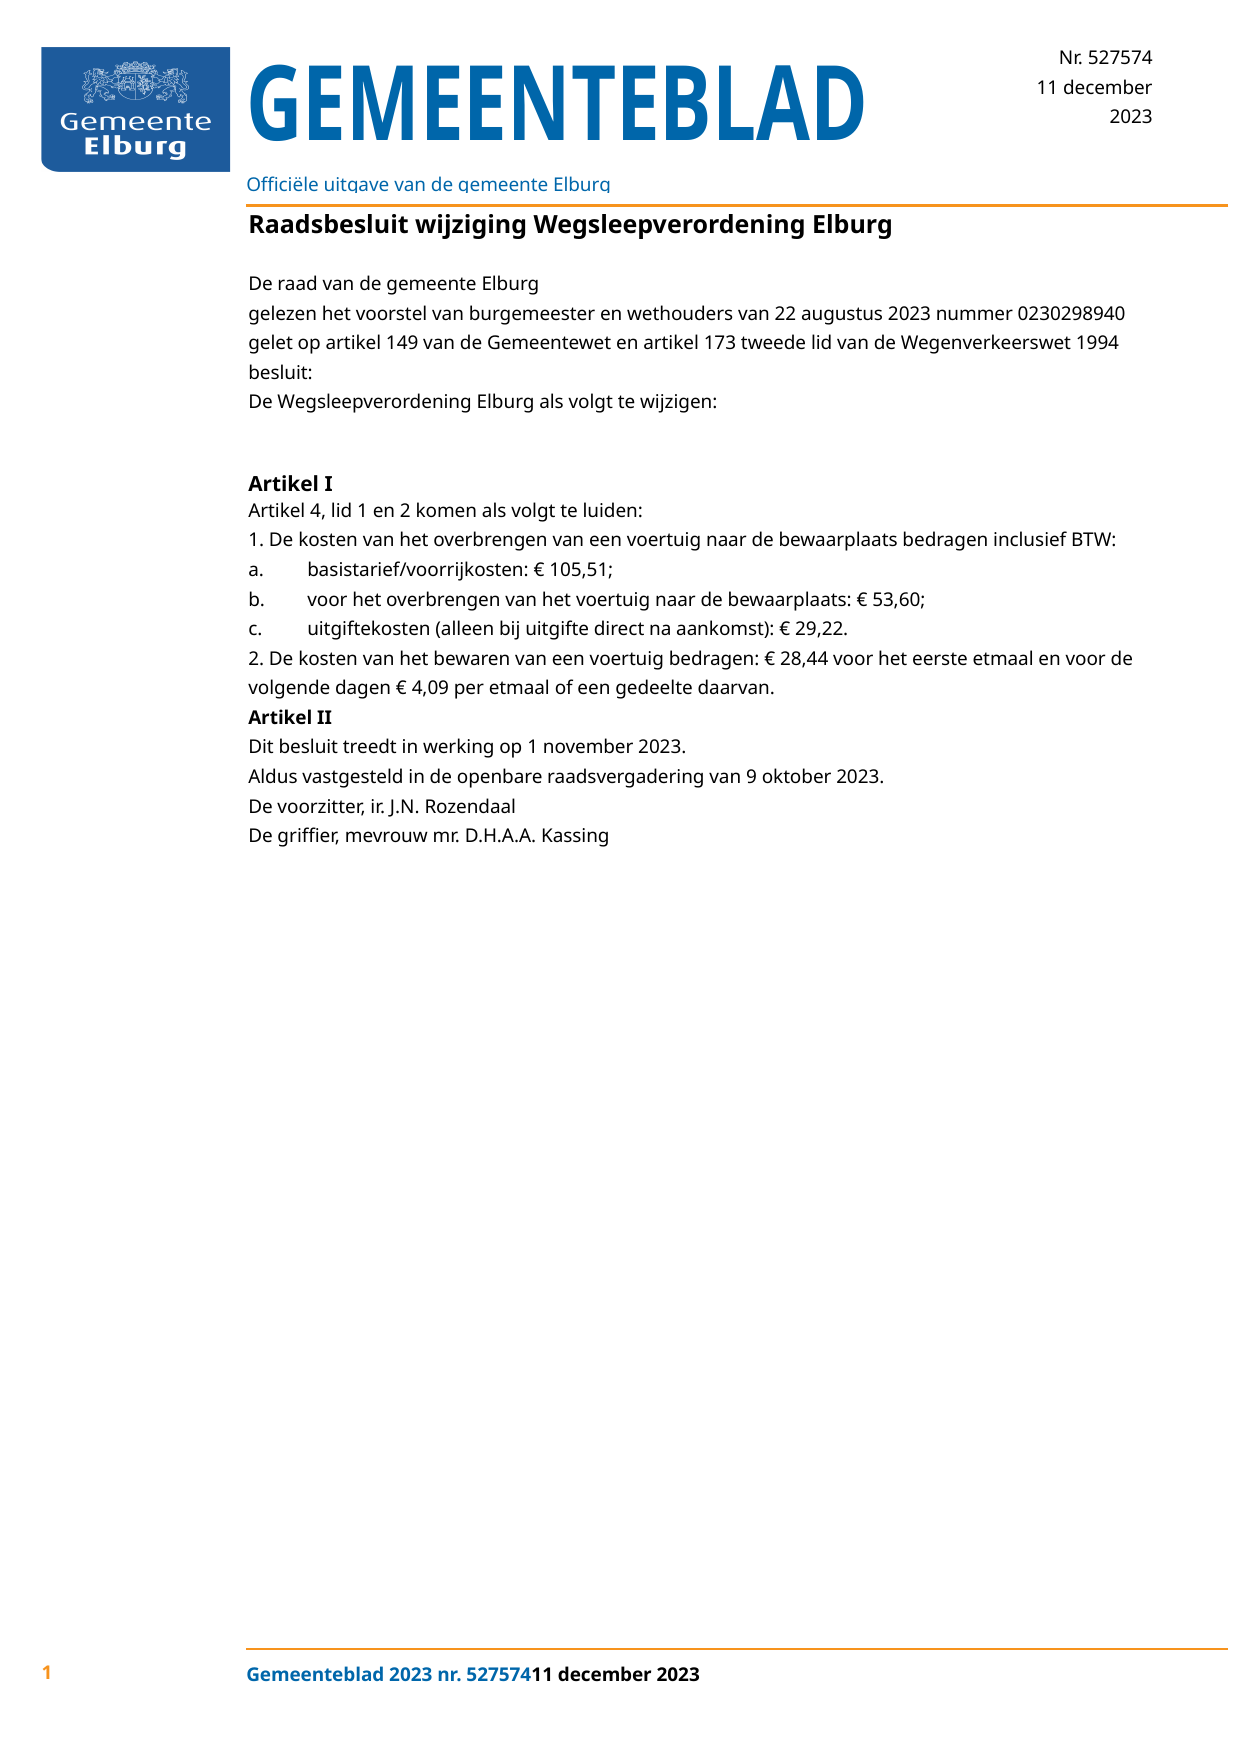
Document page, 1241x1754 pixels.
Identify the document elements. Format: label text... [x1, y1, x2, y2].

text Artikel I [248, 469, 1152, 497]
text Raadsbesluit wijziging Wegsleepverordening Elburg [248, 207, 1152, 241]
text Aldus vastgesteld in de openbare raadsvergadering van 9 oktober 2023. [248, 763, 1152, 789]
text gelet op artikel 149 van de Gemeentewet en artikel 173 tweede lid van de Wegenverkeerswet 1994 [248, 329, 1152, 355]
text besluit: [248, 359, 1152, 385]
text gelezen het voorstel van burgemeester en wethouders van 22 augustus 2023 nummer 0230298940 [248, 300, 1152, 326]
list voor het overbrengen van het voertuig naar de bewaarplaats: € 53,60; [248, 586, 1152, 612]
text 1. De kosten van het overbrengen van een voertuig naar de bewaarplaats bedragen inclusief BTW: [248, 527, 1152, 552]
text Artikel 4, lid 1 en 2 komen als volgt te luiden: [248, 497, 1152, 523]
text De voorzitter, ir. J.N. Rozendaal [248, 793, 1152, 819]
text Artikel II [248, 704, 1152, 730]
text De raad van de gemeente Elburg [248, 270, 1152, 296]
list basistarief/voorrijkosten: € 105,51; [248, 556, 1152, 582]
text Dit besluit treedt in werking op 1 november 2023. [248, 734, 1152, 759]
text De Wegsleepverordening Elburg als volgt te wijzigen: [248, 389, 1152, 414]
text De griffier, mevrouw mr. D.H.A.A. Kassing [248, 822, 1152, 848]
list uitgiftekosten (alleen bij uitgifte direct na aankomst): € 29,22. [248, 615, 1152, 641]
picture [41, 47, 231, 172]
text 2. De kosten van het bewaren van een voertuig bedragen: € 28,44 voor het eerste etmaal en voor de volgende dagen € 4,09 per etmaal of een gedeelte daarvan. [248, 645, 1152, 700]
